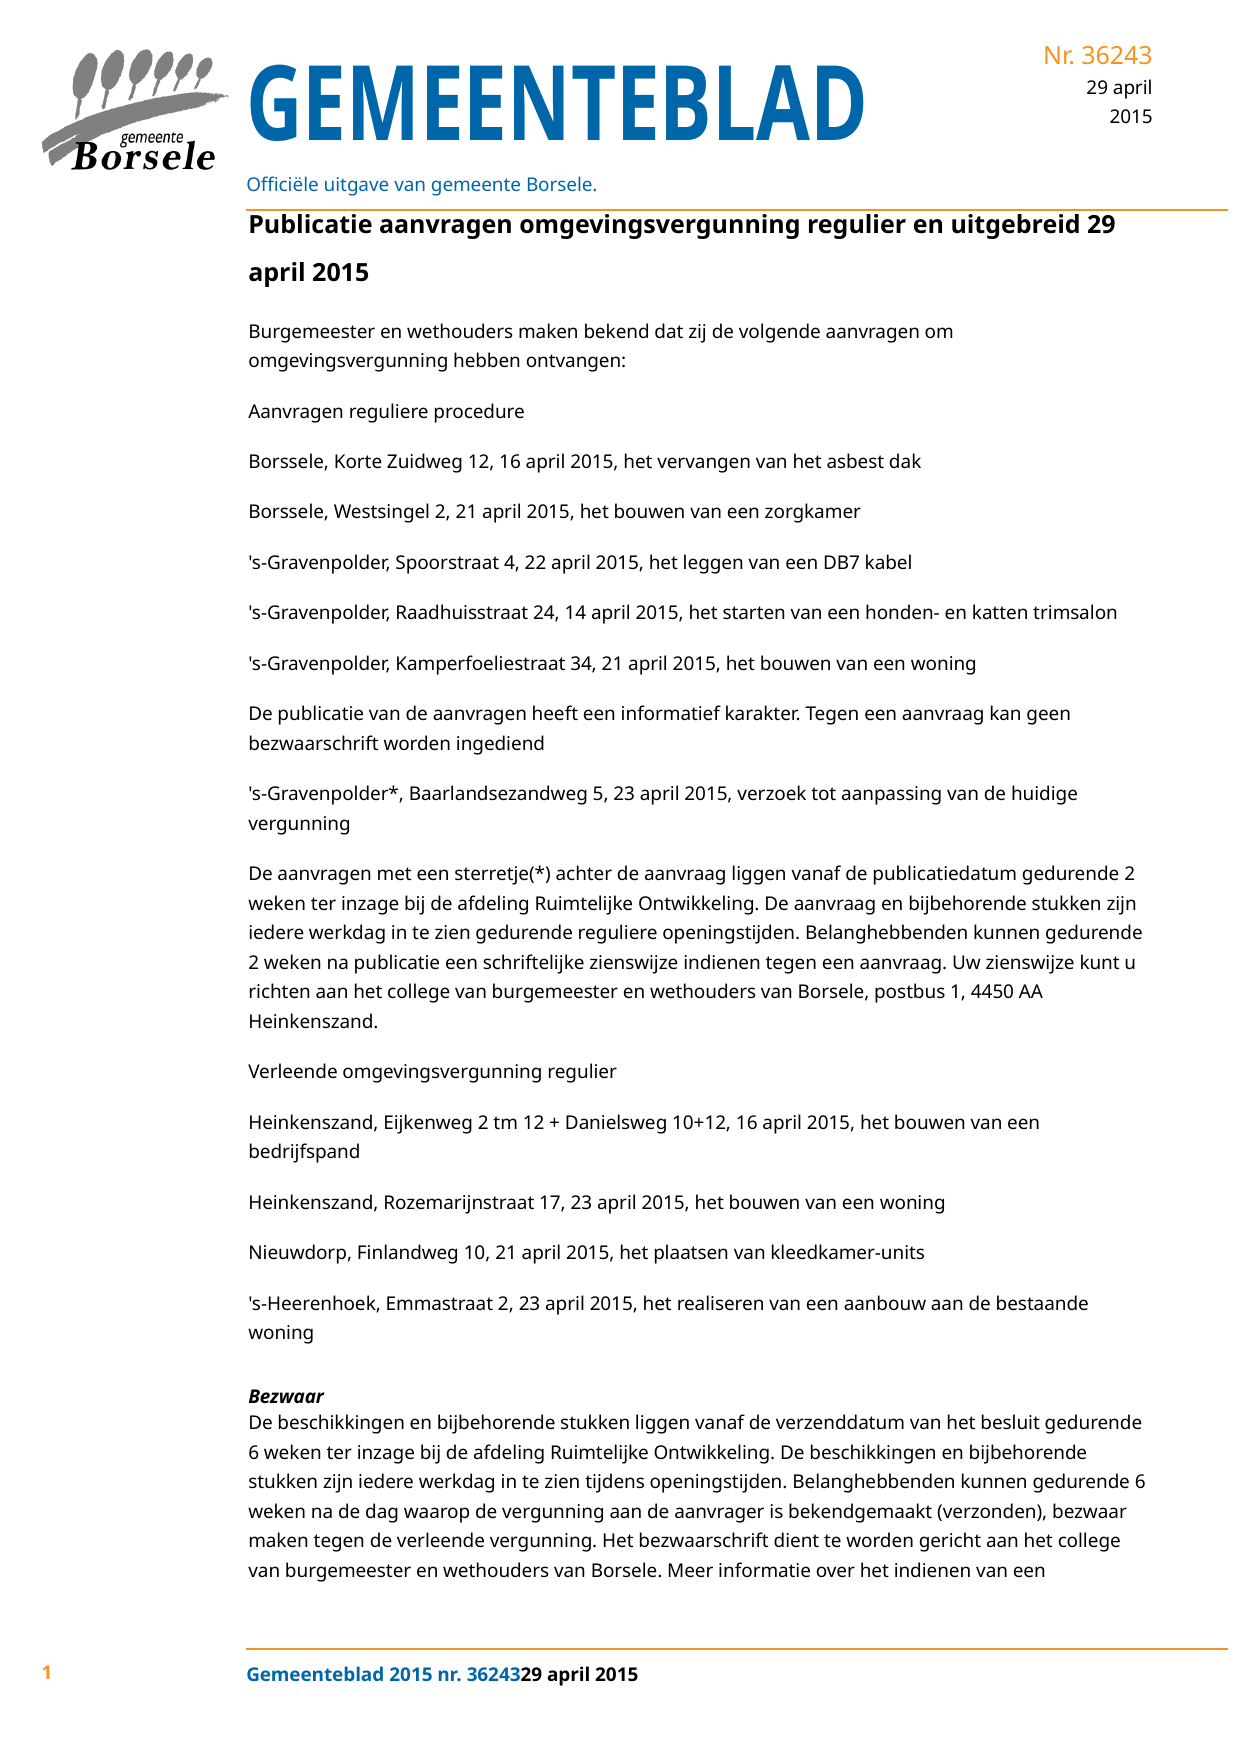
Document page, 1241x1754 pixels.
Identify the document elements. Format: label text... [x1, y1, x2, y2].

text Aanvragen reguliere procedure [248, 398, 1152, 424]
text De beschikkingen en bijbehorende stukken liggen vanaf de verzenddatum van het besluit gedurende 6 weken ter inzage bij de afdeling Ruimtelijke Ontwikkeling. De beschikkingen en bijbehorende stukken zijn iedere werkdag in te zien tijdens openingstijden. Belanghebbenden kunnen gedurende 6 weken na de dag waarop de vergunning aan de aanvrager is bekendgemaakt (verzonden), bezwaar maken tegen de verleende vergunning. Het bezwaarschrift dient te worden gericht aan het college van burgemeester en wethouders van Borsele. Meer informatie over het indienen van een [248, 1409, 1152, 1583]
text Borssele, Korte Zuidweg 12, 16 april 2015, het vervangen van het asbest dak [248, 448, 1152, 474]
picture [41, 47, 231, 172]
text Bezwaar [248, 1383, 1152, 1409]
text 's-Gravenpolder, Raadhuisstraat 24, 14 april 2015, het starten van een honden- en katten trimsalon [248, 599, 1152, 625]
text 's-Gravenpolder, Kamperfoeliestraat 34, 21 april 2015, het bouwen van een woning [248, 650, 1152, 676]
text Heinkenszand, Rozemarijnstraat 17, 23 april 2015, het bouwen van een woning [248, 1189, 1152, 1215]
text Nieuwdorp, Finlandweg 10, 21 april 2015, het plaatsen van kleedkamer-units [248, 1239, 1152, 1265]
text 's-Gravenpolder*, Baarlandsezandweg 5, 23 april 2015, verzoek tot aanpassing van de huidige vergunning [248, 780, 1152, 836]
text Verleende omgevingsvergunning regulier [248, 1059, 1152, 1084]
text 's-Gravenpolder, Spoorstraat 4, 22 april 2015, het leggen van een DB7 kabel [248, 549, 1152, 575]
text De aanvragen met een sterretje(*) achter de aanvraag liggen vanaf de publicatiedatum gedurende 2 weken ter inzage bij de afdeling Ruimtelijke Ontwikkeling. De aanvraag en bijbehorende stukken zijn iedere werkdag in te zien gedurende reguliere openingstijden. Belanghebbenden kunnen gedurende 2 weken na publicatie een schriftelijke zienswijze indienen tegen een aanvraag. Uw zienswijze kunt u richten aan het college van burgemeester en wethouders van Borsele, postbus 1, 4450 AA Heinkenszand. [248, 860, 1152, 1034]
text Publicatie aanvragen omgevingsvergunning regulier en uitgebreid 29 april 2015 [248, 211, 1152, 288]
text Burgemeester en wethouders maken bekend dat zij de volgende aanvragen om omgevingsvergunning hebben ontvangen: [248, 318, 1152, 373]
text De publicatie van de aanvragen heeft een informatief karakter. Tegen een aanvraag kan geen bezwaarschrift worden ingediend [248, 700, 1152, 756]
text Borssele, Westsingel 2, 21 april 2015, het bouwen van een zorgkamer [248, 499, 1152, 524]
text Heinkenszand, Eijkenweg 2 tm 12 + Danielsweg 10+12, 16 april 2015, het bouwen van een bedrijfspand [248, 1109, 1152, 1164]
text 's-Heerenhoek, Emmastraat 2, 23 april 2015, het realiseren van een aanbouw aan de bestaande woning [248, 1290, 1152, 1345]
